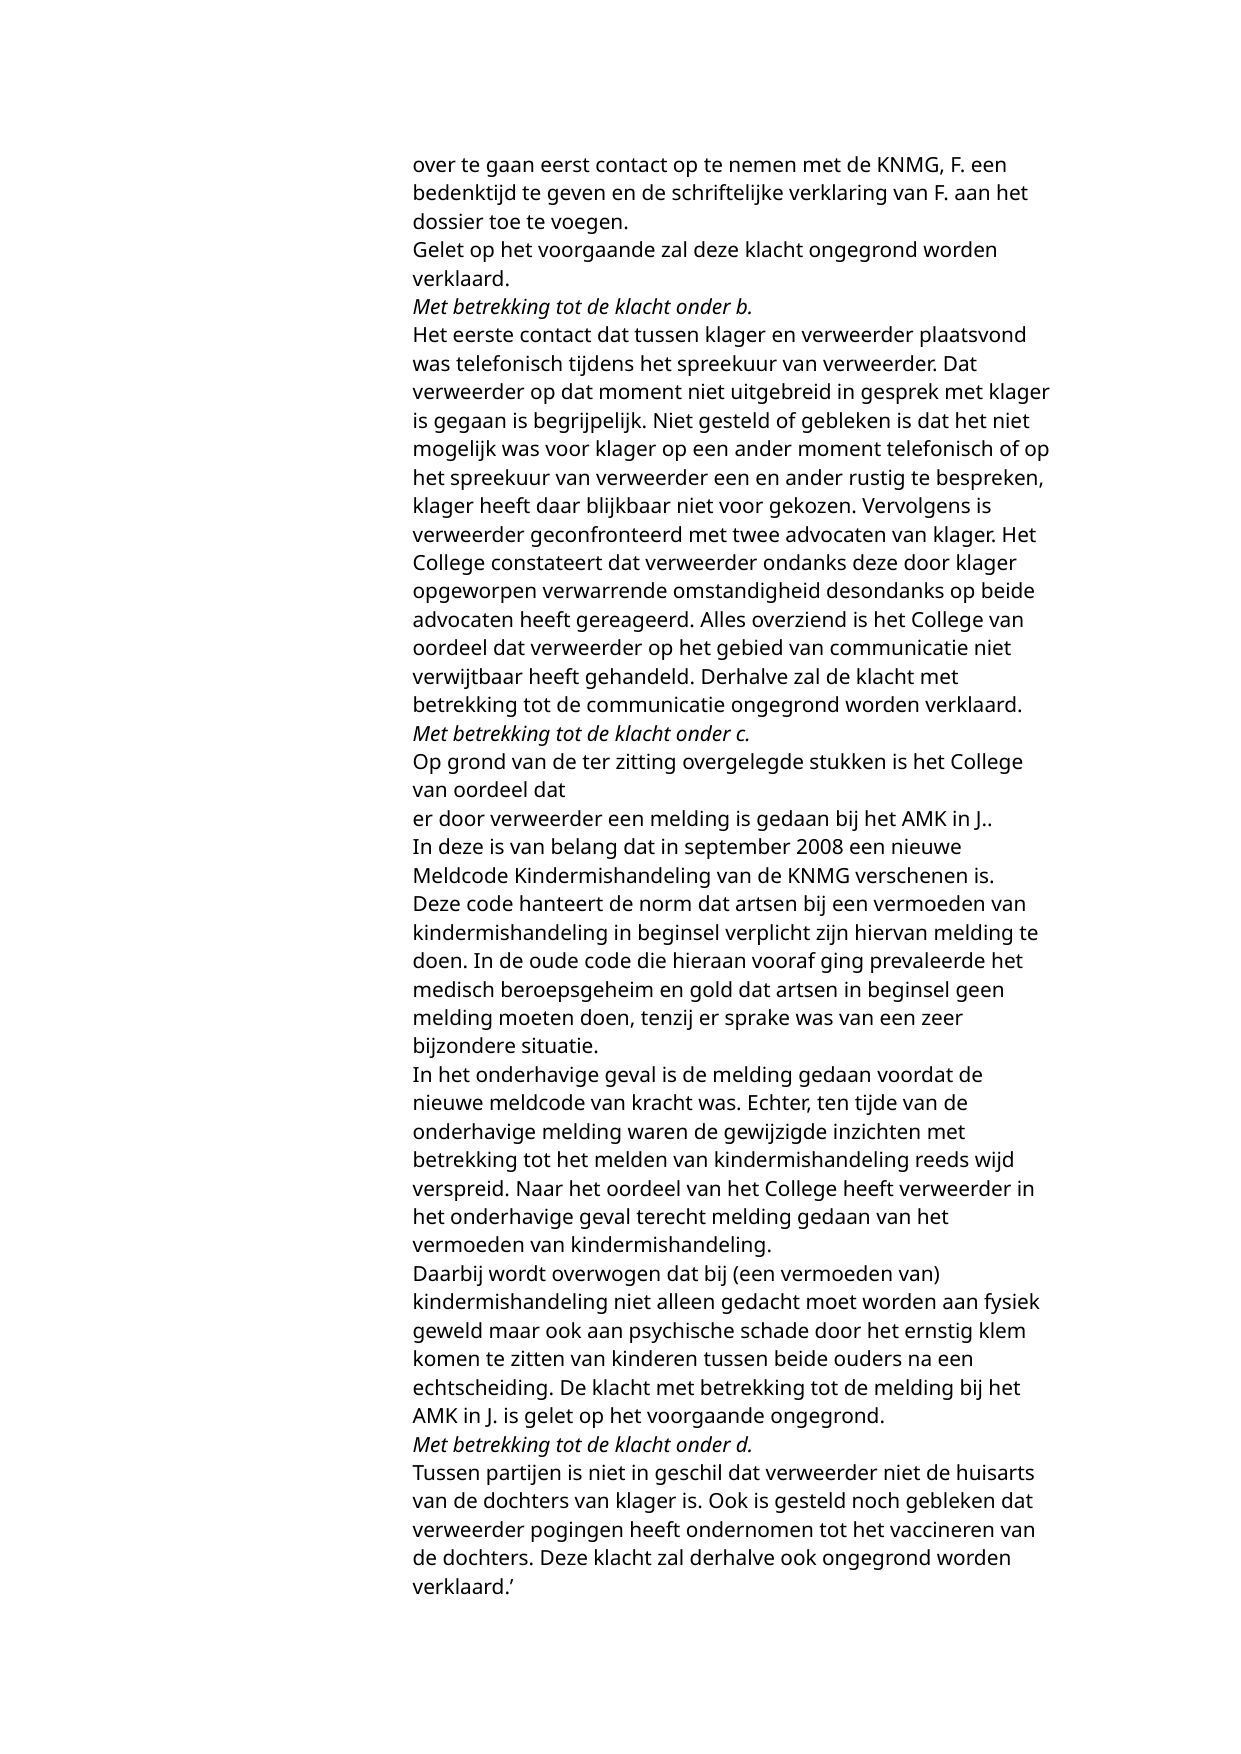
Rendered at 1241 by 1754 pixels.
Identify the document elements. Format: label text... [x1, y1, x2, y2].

list Daarbij wordt overwogen dat bij (een vermoeden van) kindermishandeling niet alleen gedacht moet worden aan fysiek geweld maar ook aan psychische schade door het ernstig klem komen te zitten van kinderen tussen beide ouders na een echtscheiding. De klacht met betrekking tot de melding bij het AMK in J. is gelet op het voorgaande ongegrond. [337, 1259, 1053, 1430]
list In deze is van belang dat in september 2008 een nieuwe Meldcode Kindermishandeling van de KNMG verschenen is. [337, 832, 1053, 889]
list Op grond van de ter zitting overgelegde stukken is het College van oordeel dat [337, 747, 1053, 804]
list Tussen partijen is niet in geschil dat verweerder niet de huisarts van de dochters van klager is. Ook is gesteld noch gebleken dat verweerder pogingen heeft ondernomen tot het vaccineren van de dochters. Deze klacht zal derhalve ook ongegrond worden verklaard.’ [337, 1458, 1053, 1600]
list er door verweerder een melding is gedaan bij het AMK in J.. [337, 804, 1053, 832]
list Gelet op het voorgaande zal deze klacht ongegrond worden verklaard. [337, 235, 1053, 292]
list Deze code hanteert de norm dat artsen bij een vermoeden van kindermishandeling in beginsel verplicht zijn hiervan melding te doen. In de oude code die hieraan vooraf ging prevaleerde het medisch beroepsgeheim en gold dat artsen in beginsel geen melding moeten doen, tenzij er sprake was van een zeer bijzondere situatie. [337, 889, 1053, 1060]
list over te gaan eerst contact op te nemen met de KNMG, F. een bedenktijd te geven en de schriftelijke verklaring van F. aan het dossier toe te voegen. [337, 150, 1053, 235]
list Met betrekking tot de klacht onder b. [337, 292, 1053, 321]
list Met betrekking tot de klacht onder d. [337, 1430, 1053, 1458]
list In het onderhavige geval is de melding gedaan voordat de nieuwe meldcode van kracht was. Echter, ten tijde van de onderhavige melding waren de gewijzigde inzichten met betrekking tot het melden van kindermishandeling reeds wijd verspreid. Naar het oordeel van het College heeft verweerder in het onderhavige geval terecht melding gedaan van het vermoeden van kindermishandeling. [337, 1060, 1053, 1259]
list Het eerste contact dat tussen klager en verweerder plaatsvond was telefonisch tijdens het spreekuur van verweerder. Dat verweerder op dat moment niet uitgebreid in gesprek met klager is gegaan is begrijpelijk. Niet gesteld of gebleken is dat het niet mogelijk was voor klager op een ander moment telefonisch of op het spreekuur van verweerder een en ander rustig te bespreken, klager heeft daar blijkbaar niet voor gekozen. Vervolgens is verweerder geconfronteerd met twee advocaten van klager. Het College constateert dat verweerder ondanks deze door klager opgeworpen verwarrende omstandigheid desondanks op beide advocaten heeft gereageerd. Alles overziend is het College van oordeel dat verweerder op het gebied van communicatie niet verwijtbaar heeft gehandeld. Derhalve zal de klacht met betrekking tot de communicatie ongegrond worden verklaard. [337, 321, 1053, 719]
list Met betrekking tot de klacht onder c. [337, 719, 1053, 747]
